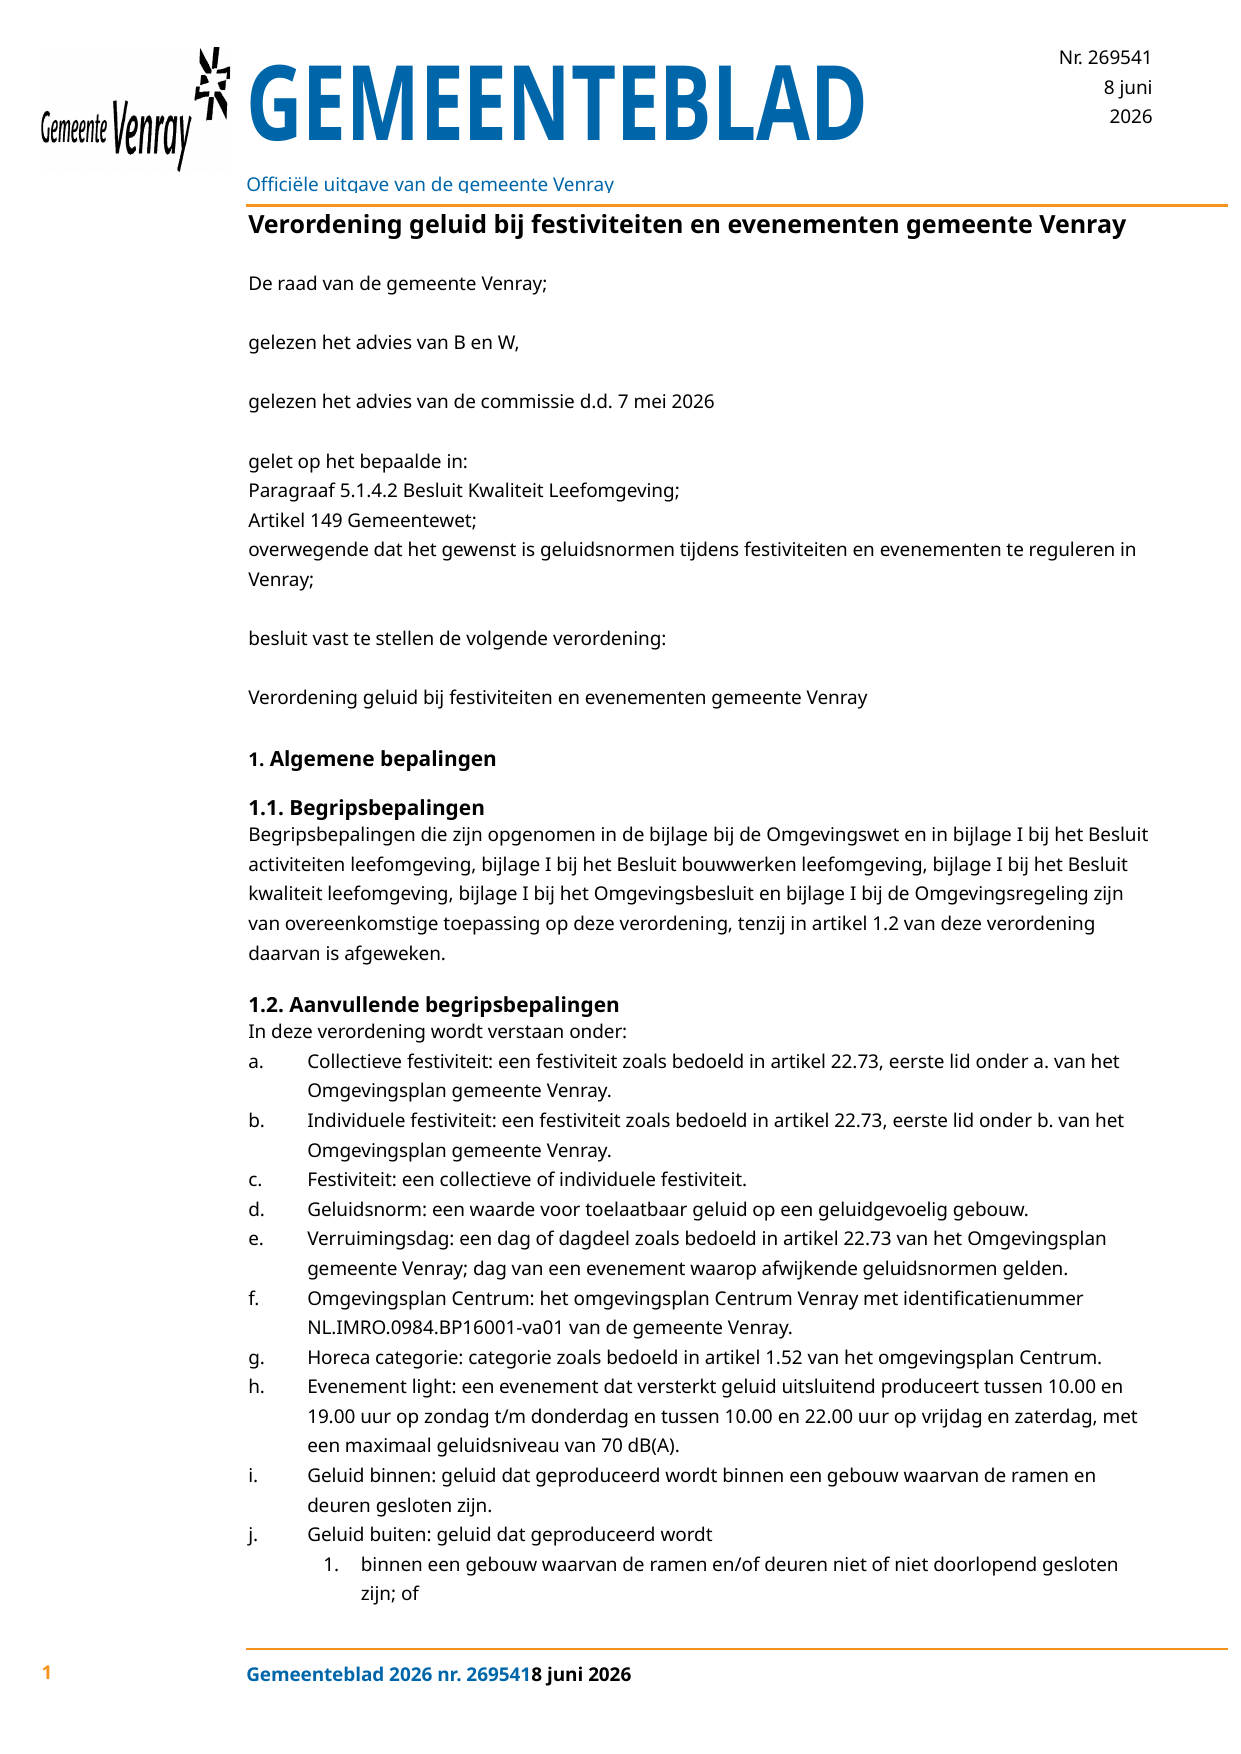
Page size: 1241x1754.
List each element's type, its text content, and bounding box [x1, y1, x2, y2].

list Geluid binnen: geluid dat geproduceerd wordt binnen een gebouw waarvan de ramen en deuren gesloten zijn. [248, 1462, 1152, 1518]
text In deze verordening wordt verstaan onder: [248, 1018, 1152, 1044]
text besluit vast te stellen de volgende verordening: [248, 625, 1152, 651]
list Collectieve festiviteit: een festiviteit zoals bedoeld in artikel 22.73, eerste lid onder a. van het Omgevingsplan gemeente Venray. [248, 1048, 1152, 1103]
picture [41, 47, 231, 172]
text Artikel 149 Gemeentewet; [248, 507, 1152, 533]
text 1.2. Aanvullende begripsbepalingen [248, 990, 1152, 1018]
text 1.1. Begripsbepalingen [248, 793, 1152, 821]
text gelezen het advies van B en W, [248, 329, 1152, 355]
list Verruimingsdag: een dag of dagdeel zoals bedoeld in artikel 22.73 van het Omgevingsplan gemeente Venray; dag van een evenement waarop afwijkende geluidsnormen gelden. [248, 1226, 1152, 1281]
list Geluid buiten: geluid dat geproduceerd wordt [248, 1521, 1152, 1547]
list Omgevingsplan Centrum: het omgevingsplan Centrum Venray met identificatienummer NL.IMRO.0984.BP16001-va01 van de gemeente Venray. [248, 1285, 1152, 1340]
text Begripsbepalingen die zijn opgenomen in de bijlage bij de Omgevingswet en in bijlage I bij het Besluit activiteiten leefomgeving, bijlage I bij het Besluit bouwwerken leefomgeving, bijlage I bij het Besluit kwaliteit leefomgeving, bijlage I bij het Omgevingsbesluit en bijlage I bij de Omgevingsregeling zijn van overeenkomstige toepassing op deze verordening, tenzij in artikel 1.2 van deze verordening daarvan is afgeweken. [248, 821, 1152, 965]
text Verordening geluid bij festiviteiten en evenementen gemeente Venray [248, 207, 1152, 241]
list Festiviteit: een collectieve of individuele festiviteit. [248, 1166, 1152, 1192]
list binnen een gebouw waarvan de ramen en/of deuren niet of niet doorlopend gesloten zijn; of [323, 1551, 1152, 1606]
list Individuele festiviteit: een festiviteit zoals bedoeld in artikel 22.73, eerste lid onder b. van het Omgevingsplan gemeente Venray. [248, 1107, 1152, 1163]
text gelet op het bepaalde in: [248, 448, 1152, 473]
text overwegende dat het gewenst is geluidsnormen tijdens festiviteiten en evenementen te reguleren in Venray; [248, 537, 1152, 592]
text 1. Algemene bepalingen [248, 744, 1152, 772]
list Evenement light: een evenement dat versterkt geluid uitsluitend produceert tussen 10.00 en 19.00 uur op zondag t/m donderdag en tussen 10.00 en 22.00 uur op vrijdag en zaterdag, met een maximaal geluidsniveau van 70 dB(A). [248, 1373, 1152, 1458]
text Paragraaf 5.1.4.2 Besluit Kwaliteit Leefomgeving; [248, 477, 1152, 503]
text De raad van de gemeente Venray; [248, 270, 1152, 296]
list Geluidsnorm: een waarde voor toelaatbaar geluid op een geluidgevoelig gebouw. [248, 1196, 1152, 1222]
text gelezen het advies van de commissie d.d. 7 mei 2026 [248, 389, 1152, 414]
list Horeca categorie: categorie zoals bedoeld in artikel 1.52 van het omgevingsplan Centrum. [248, 1344, 1152, 1370]
text Verordening geluid bij festiviteiten en evenementen gemeente Venray [248, 684, 1152, 710]
